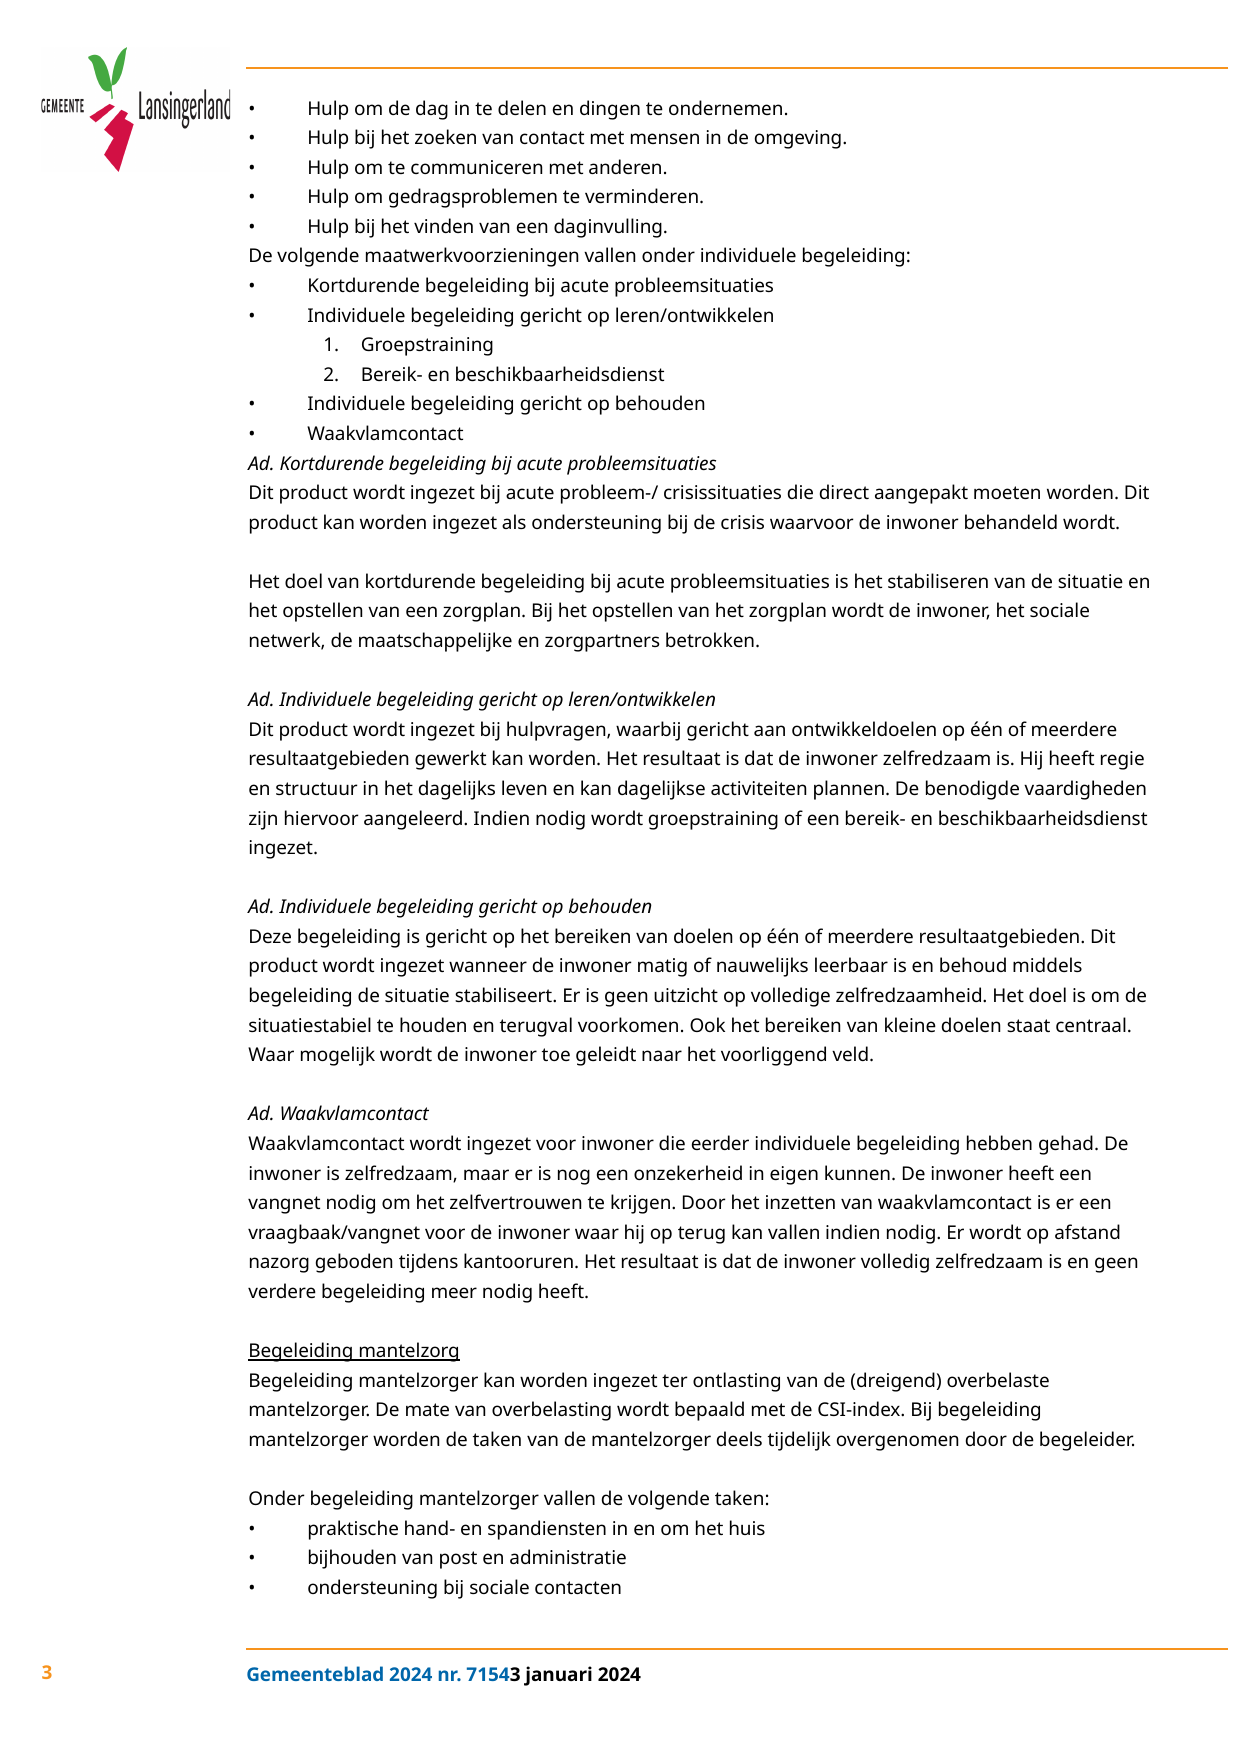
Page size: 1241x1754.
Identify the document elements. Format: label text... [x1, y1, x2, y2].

list Hulp om gedragsproblemen te verminderen. [248, 183, 1152, 209]
text Ad. Individuele begeleiding gericht op leren/ontwikkelen [248, 686, 1152, 712]
list Individuele begeleiding gericht op leren/ontwikkelen [248, 302, 1152, 328]
list Individuele begeleiding gericht op behouden [248, 391, 1152, 416]
text Ad. Kortdurende begeleiding bij acute probleemsituaties [248, 450, 1152, 476]
list Waakvlamcontact [248, 420, 1152, 446]
text Dit product wordt ingezet bij acute probleem-/ crisissituaties die direct aangepakt moeten worden. Dit product kan worden ingezet als ondersteuning bij de crisis waarvoor de inwoner behandeld wordt. [248, 479, 1152, 535]
list Hulp om de dag in te delen en dingen te ondernemen. [248, 95, 1152, 121]
text Begeleiding mantelzorger kan worden ingezet ter ontlasting van de (dreigend) overbelaste mantelzorger. De mate van overbelasting wordt bepaald met de CSI-index. Bij begeleiding mantelzorger worden de taken van de mantelzorger deels tijdelijk overgenomen door de begeleider. [248, 1367, 1152, 1452]
list Bereik- en beschikbaarheidsdienst [323, 361, 1152, 387]
list bijhouden van post en administratie [248, 1544, 1152, 1570]
text Waakvlamcontact wordt ingezet voor inwoner die eerder individuele begeleiding hebben gehad. De inwoner is zelfredzaam, maar er is nog een onzekerheid in eigen kunnen. De inwoner heeft een vangnet nodig om het zelfvertrouwen te krijgen. Door het inzetten van waakvlamcontact is er een vraagbaak/vangnet voor de inwoner waar hij op terug kan vallen indien nodig. Er wordt op afstand nazorg geboden tijdens kantooruren. Het resultaat is dat de inwoner volledig zelfredzaam is en geen verdere begeleiding meer nodig heeft. [248, 1130, 1152, 1304]
list Hulp om te communiceren met anderen. [248, 154, 1152, 180]
text Ad. Individuele begeleiding gericht op behouden [248, 893, 1152, 919]
text Onder begeleiding mantelzorger vallen de volgende taken: [248, 1485, 1152, 1511]
list Hulp bij het zoeken van contact met mensen in de omgeving. [248, 124, 1152, 150]
list Kortdurende begeleiding bij acute probleemsituaties [248, 272, 1152, 298]
text Dit product wordt ingezet bij hulpvragen, waarbij gericht aan ontwikkeldoelen op één of meerdere resultaatgebieden gewerkt kan worden. Het resultaat is dat de inwoner zelfredzaam is. Hij heeft regie en structuur in het dagelijks leven en kan dagelijkse activiteiten plannen. De benodigde vaardigheden zijn hiervoor aangeleerd. Indien nodig wordt groepstraining of een bereik- en beschikbaarheidsdienst ingezet. [248, 716, 1152, 860]
text Begeleiding mantelzorg [248, 1337, 1152, 1363]
text Ad. Waakvlamcontact [248, 1101, 1152, 1126]
list Groepstraining [323, 331, 1152, 357]
list praktische hand- en spandiensten in en om het huis [248, 1515, 1152, 1541]
picture [41, 47, 231, 172]
list ondersteuning bij sociale contacten [248, 1574, 1152, 1600]
text Het doel van kortdurende begeleiding bij acute probleemsituaties is het stabiliseren van de situatie en het opstellen van een zorgplan. Bij het opstellen van het zorgplan wordt de inwoner, het sociale netwerk, de maatschappelijke en zorgpartners betrokken. [248, 568, 1152, 653]
list Hulp bij het vinden van een daginvulling. [248, 213, 1152, 239]
text Deze begeleiding is gericht op het bereiken van doelen op één of meerdere resultaatgebieden. Dit product wordt ingezet wanneer de inwoner matig of nauwelijks leerbaar is en behoud middels begeleiding de situatie stabiliseert. Er is geen uitzicht op volledige zelfredzaamheid. Het doel is om de situatiestabiel te houden en terugval voorkomen. Ook het bereiken van kleine doelen staat centraal. Waar mogelijk wordt de inwoner toe geleidt naar het voorliggend veld. [248, 923, 1152, 1067]
text De volgende maatwerkvoorzieningen vallen onder individuele begeleiding: [248, 243, 1152, 268]
